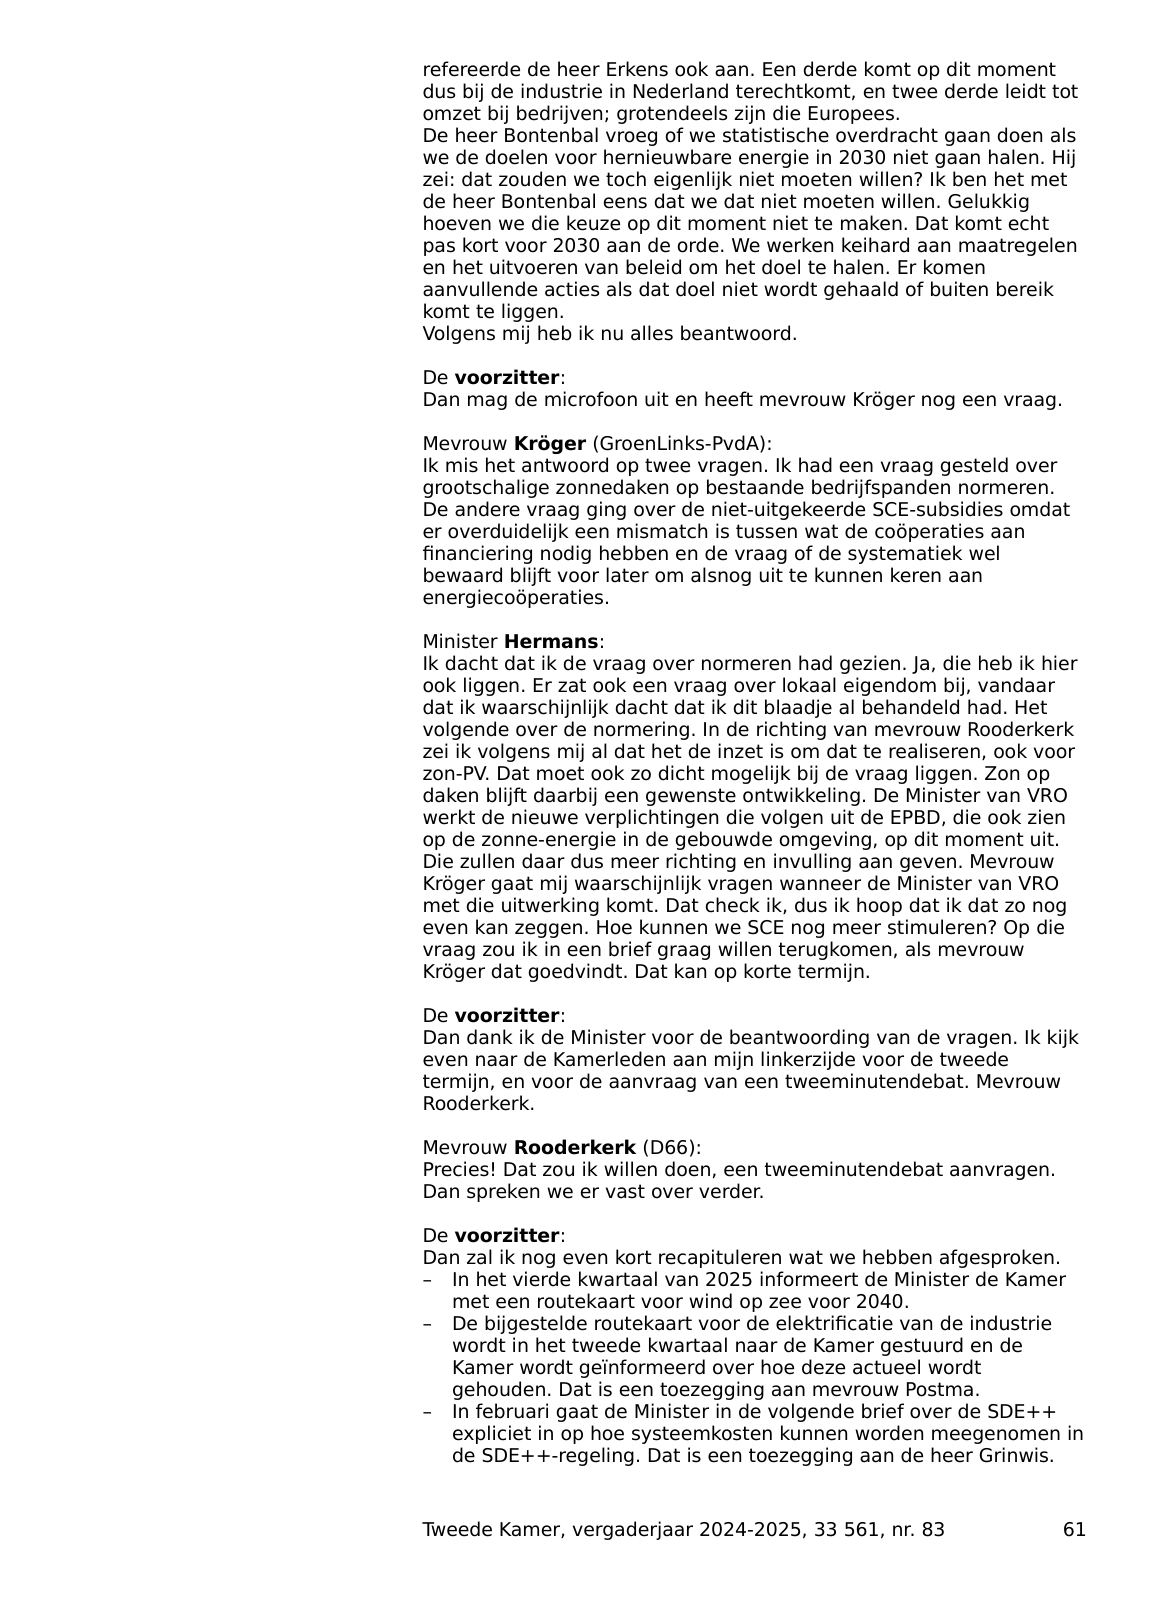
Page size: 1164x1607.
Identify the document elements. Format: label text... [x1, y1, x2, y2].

text Dan dank ik de Minister voor de beantwoording van de vragen. Ik kijk even naar de Kamerleden aan mijn linkerzijde voor de tweede termijn, en voor de aanvraag van een tweeminutendebat. Mevrouw Rooderkerk. [422, 1027, 1087, 1115]
text Ik mis het antwoord op twee vragen. Ik had een vraag gesteld over grootschalige zonnedaken op bestaande bedrijfspanden normeren. De andere vraag ging over de niet-uitgekeerde SCE-subsidies omdat er overduidelijk een mismatch is tussen wat de coöperaties aan financiering nodig hebben en de vraag of de systematiek wel bewaard blijft voor later om alsnog uit te kunnen keren aan energiecoöperaties. [422, 455, 1087, 609]
text refereerde de heer Erkens ook aan. Een derde komt op dit moment dus bij de industrie in Nederland terechtkomt, en twee derde leidt tot omzet bij bedrijven; grotendeels zijn die Europees. [422, 59, 1087, 125]
text Dan mag de microfoon uit en heeft mevrouw Kröger nog een vraag. [422, 389, 1087, 411]
text – De bijgestelde routekaart voor de elektrificatie van de industrie wordt in het tweede kwartaal naar de Kamer gestuurd en de Kamer wordt geïnformeerd over hoe deze actueel wordt gehouden. Dat is een toezegging aan mevrouw Postma. [422, 1313, 1087, 1401]
text De voorzitter: [422, 367, 1087, 389]
text – In februari gaat de Minister in de volgende brief over de SDE++ expliciet in op hoe systeemkosten kunnen worden meegenomen in de SDE++-regeling. Dat is een toezegging aan de heer Grinwis. [422, 1401, 1087, 1467]
text – In het vierde kwartaal van 2025 informeert de Minister de Kamer met een routekaart voor wind op zee voor 2040. [422, 1269, 1087, 1313]
text Ik dacht dat ik de vraag over normeren had gezien. Ja, die heb ik hier ook liggen. Er zat ook een vraag over lokaal eigendom bij, vandaar dat ik waarschijnlijk dacht dat ik dit blaadje al behandeld had. Het volgende over de normering. In de richting van mevrouw Rooderkerk zei ik volgens mij al dat het de inzet is om dat te realiseren, ook voor zon-PV. Dat moet ook zo dicht mogelijk bij de vraag liggen. Zon op daken blijft daarbij een gewenste ontwikkeling. De Minister van VRO werkt de nieuwe verplichtingen die volgen uit de EPBD, die ook zien op de zonne-energie in de gebouwde omgeving, op dit moment uit. Die zullen daar dus meer richting en invulling aan geven. Mevrouw Kröger gaat mij waarschijnlijk vragen wanneer de Minister van VRO met die uitwerking komt. Dat check ik, dus ik hoop dat ik dat zo nog even kan zeggen. Hoe kunnen we SCE nog meer stimuleren? Op die vraag zou ik in een brief graag willen terugkomen, als mevrouw Kröger dat goedvindt. Dat kan op korte termijn. [422, 653, 1087, 983]
text De voorzitter: [422, 1225, 1087, 1247]
text Precies! Dat zou ik willen doen, een tweeminutendebat aanvragen. Dan spreken we er vast over verder. [422, 1159, 1087, 1203]
text De heer Bontenbal vroeg of we statistische overdracht gaan doen als we de doelen voor hernieuwbare energie in 2030 niet gaan halen. Hij zei: dat zouden we toch eigenlijk niet moeten willen? Ik ben het met de heer Bontenbal eens dat we dat niet moeten willen. Gelukkig hoeven we die keuze op dit moment niet te maken. Dat komt echt pas kort voor 2030 aan de orde. We werken keihard aan maatregelen en het uitvoeren van beleid om het doel te halen. Er komen aanvullende acties als dat doel niet wordt gehaald of buiten bereik komt te liggen. [422, 125, 1087, 323]
text Mevrouw Kröger (GroenLinks-PvdA): [422, 433, 1087, 455]
text Mevrouw Rooderkerk (D66): [422, 1137, 1087, 1159]
text Volgens mij heb ik nu alles beantwoord. [422, 323, 1087, 345]
text De voorzitter: [422, 1005, 1087, 1027]
text Minister Hermans: [422, 631, 1087, 653]
text Dan zal ik nog even kort recapituleren wat we hebben afgesproken. [422, 1247, 1087, 1269]
